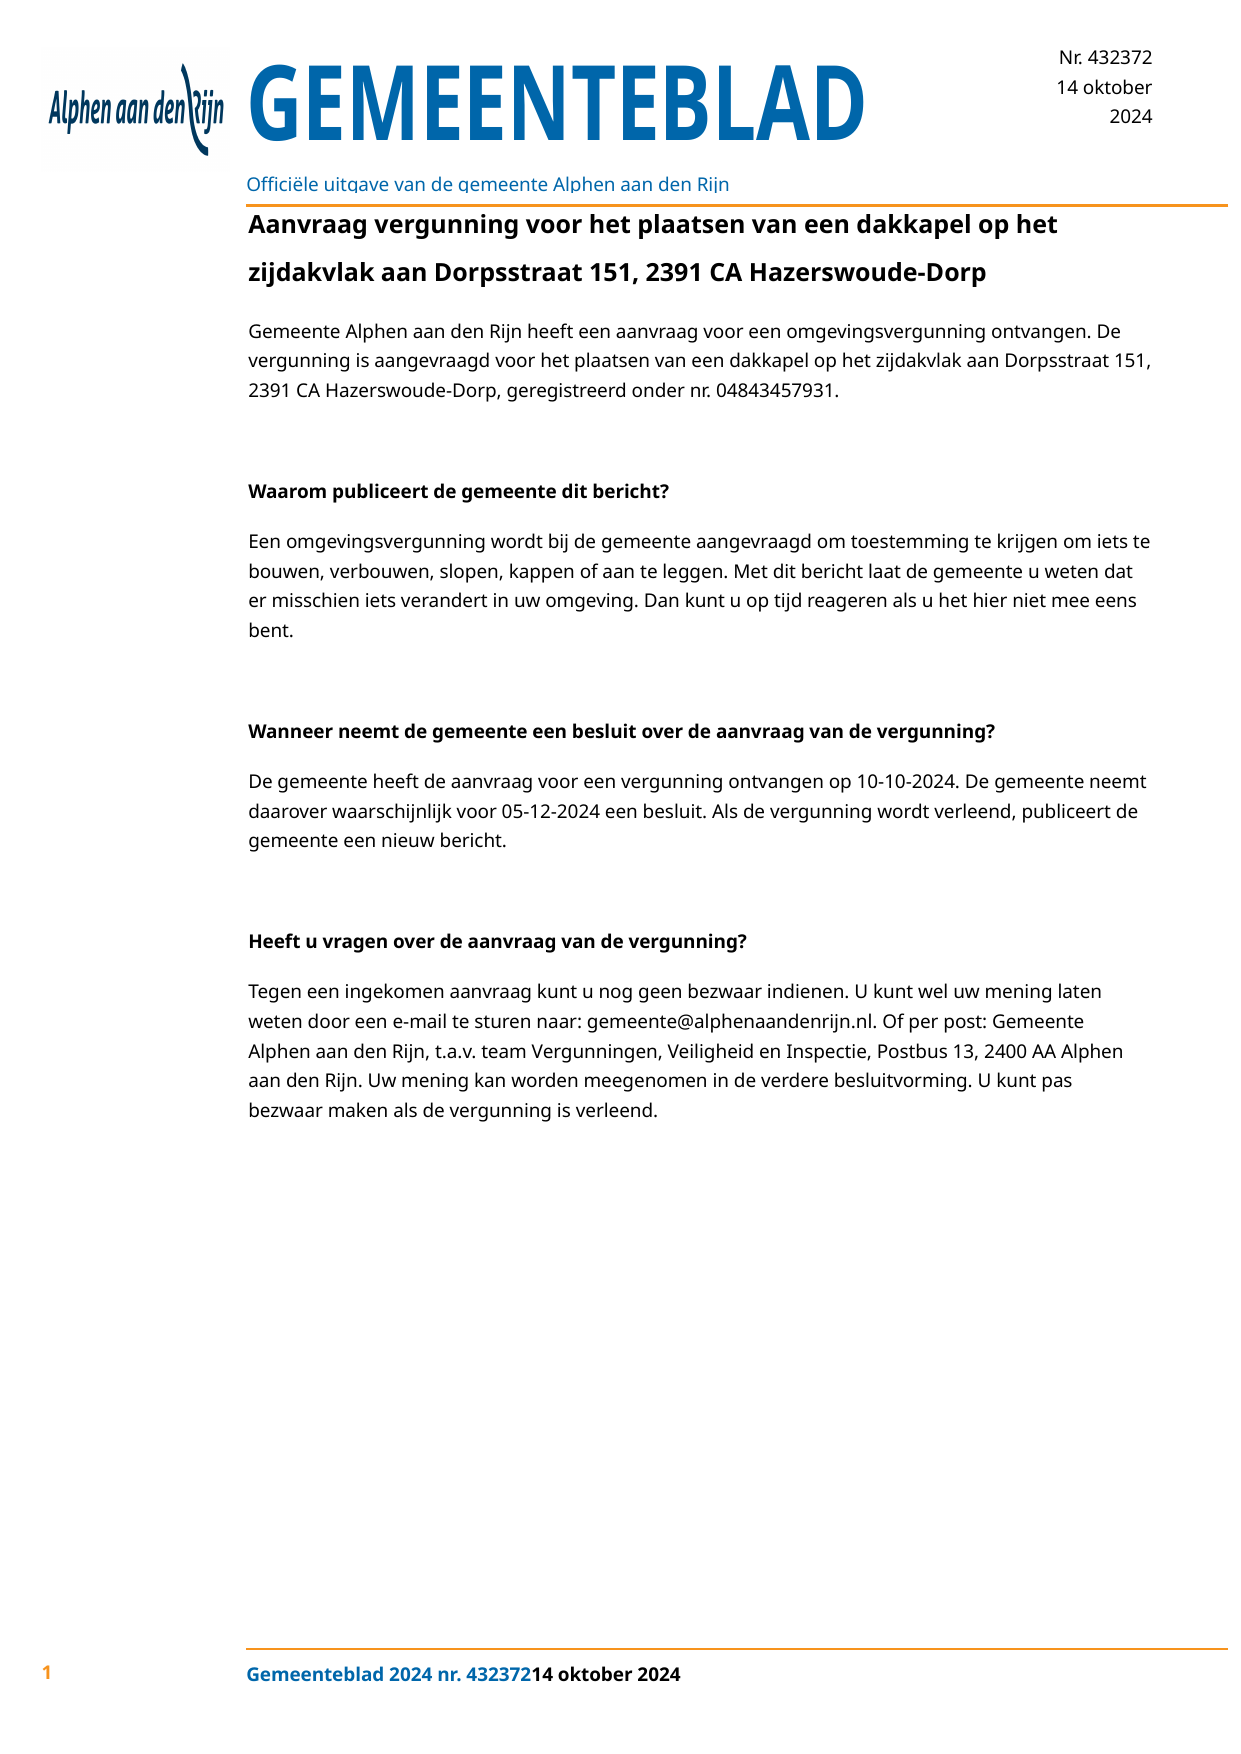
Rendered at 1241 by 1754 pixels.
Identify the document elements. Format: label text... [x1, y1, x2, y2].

text Heeft u vragen over de aanvraag van de vergunning? [248, 928, 1152, 954]
text Aanvraag vergunning voor het plaatsen van een dakkapel op het zijdakvlak aan Dorpsstraat 151, 2391 CA Hazerswoude-Dorp [248, 207, 1152, 288]
text Wanneer neemt de gemeente een besluit over de aanvraag van de vergunning? [248, 718, 1152, 744]
text Gemeente Alphen aan den Rijn heeft een aanvraag voor een omgevingsvergunning ontvangen. De vergunning is aangevraagd voor het plaatsen van een dakkapel op het zijdakvlak aan Dorpsstraat 151, 2391 CA Hazerswoude-Dorp, geregistreerd onder nr. 04843457931. [248, 318, 1152, 403]
picture [41, 47, 231, 172]
text De gemeente heeft de aanvraag voor een vergunning ontvangen op 10-10-2024. De gemeente neemt daarover waarschijnlijk voor 05-12-2024 een besluit. Als de vergunning wordt verleend, publiceert de gemeente een nieuw bericht. [248, 768, 1152, 853]
text Een omgevingsvergunning wordt bij de gemeente aangevraagd om toestemming te krijgen om iets te bouwen, verbouwen, slopen, kappen of aan te leggen. Met dit bericht laat de gemeente u weten dat er misschien iets verandert in uw omgeving. Dan kunt u op tijd reageren als u het hier niet mee eens bent. [248, 528, 1152, 643]
text Waarom publiceert de gemeente dit bericht? [248, 478, 1152, 504]
text Tegen een ingekomen aanvraag kunt u nog geen bezwaar indienen. U kunt wel uw mening laten weten door een e-mail te sturen naar: gemeente@alphenaandenrijn.nl. Of per post: Gemeente Alphen aan den Rijn, t.a.v. team Vergunningen, Veiligheid en Inspectie, Postbus 13, 2400 AA Alphen aan den Rijn. Uw mening kan worden meegenomen in de verdere besluitvorming. U kunt pas bezwaar maken als de vergunning is verleend. [248, 979, 1152, 1123]
